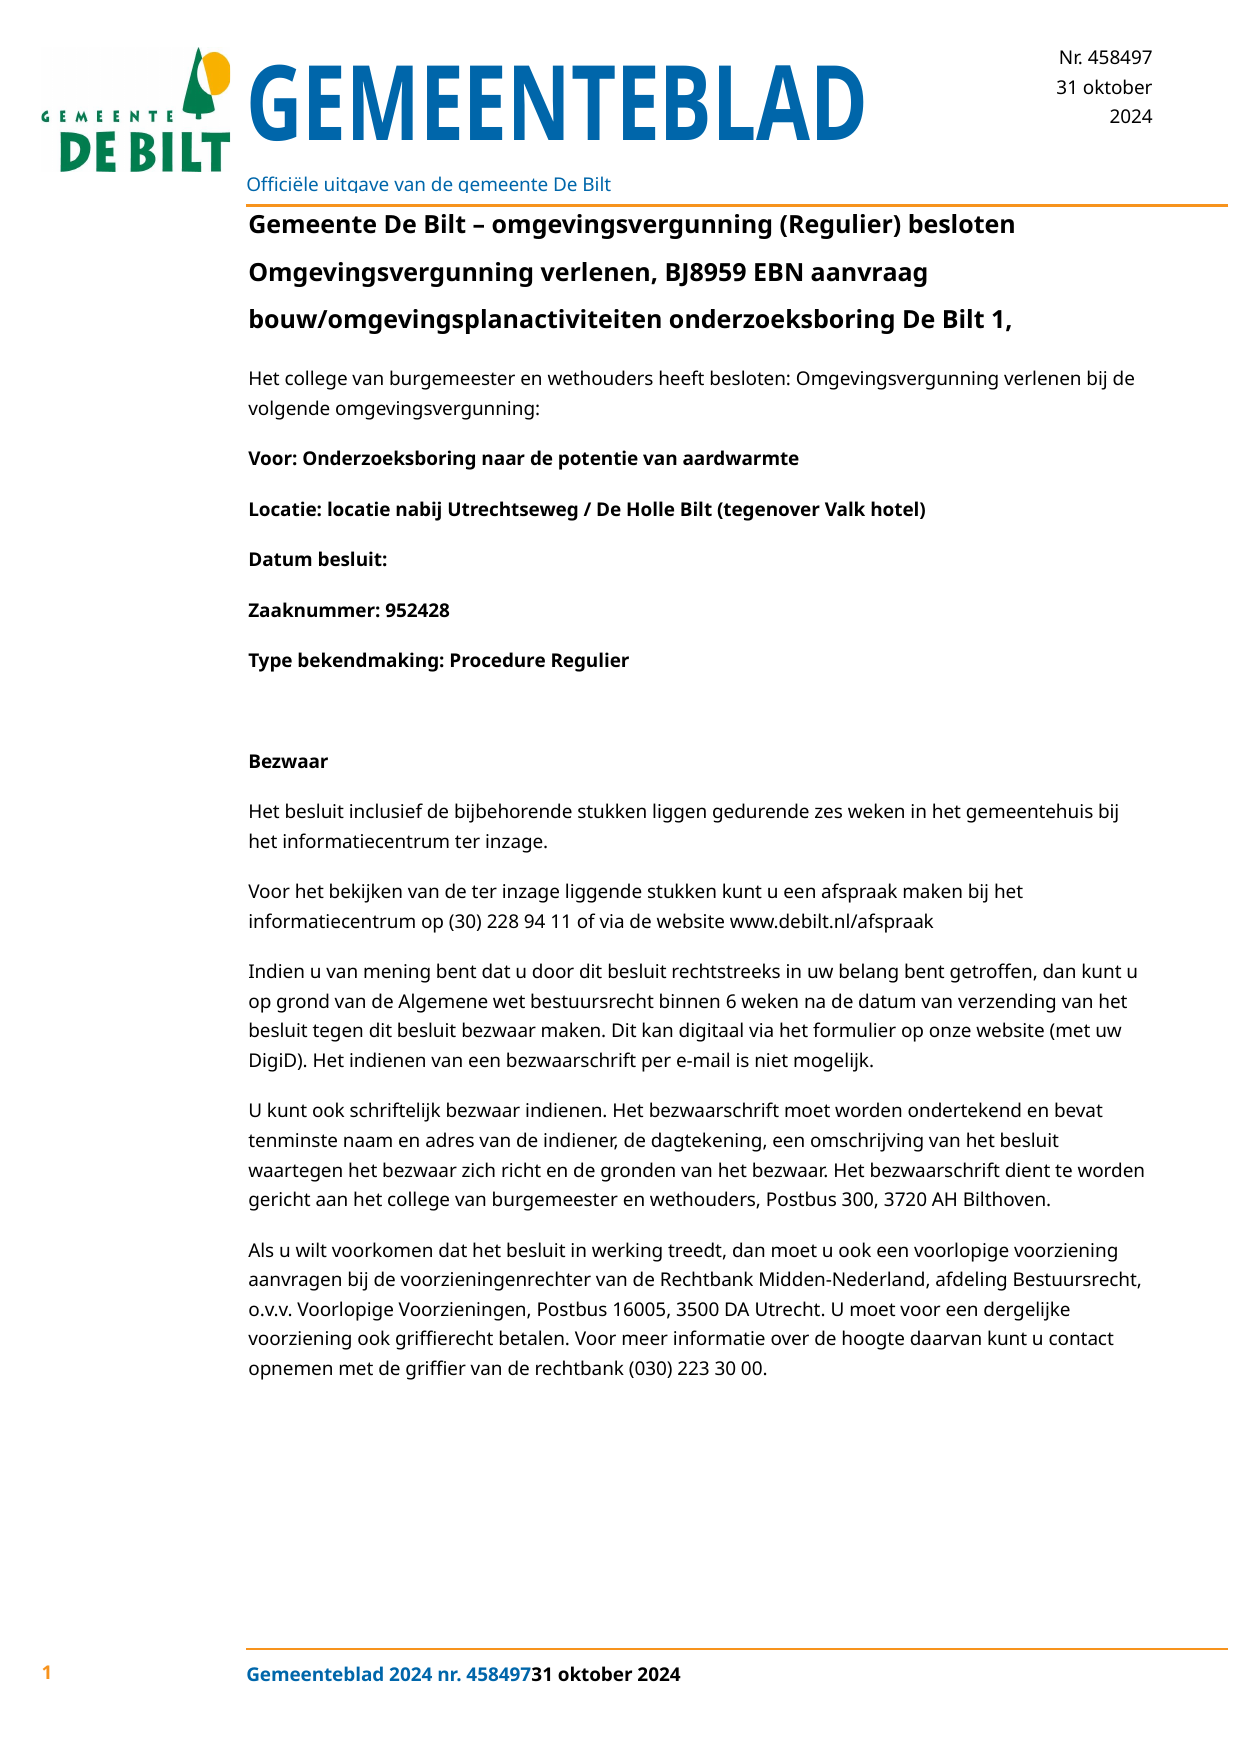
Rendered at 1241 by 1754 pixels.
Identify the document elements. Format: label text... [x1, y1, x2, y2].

text Het besluit inclusief de bijbehorende stukken liggen gedurende zes weken in het gemeentehuis bij het informatiecentrum ter inzage. [248, 798, 1152, 854]
text Zaaknummer: 952428 [248, 597, 1152, 622]
text Bezwaar [248, 748, 1152, 774]
text Type bekendmaking: Procedure Regulier [248, 647, 1152, 673]
text Datum besluit: [248, 546, 1152, 572]
picture [41, 47, 231, 172]
text Indien u van mening bent dat u door dit besluit rechtstreeks in uw belang bent getroffen, dan kunt u op grond van de Algemene wet bestuursrecht binnen 6 weken na de datum van verzending van het besluit tegen dit besluit bezwaar maken. Dit kan digitaal via het formulier op onze website (met uw DigiD). Het indienen van een bezwaarschrift per e-mail is niet mogelijk. [248, 958, 1152, 1073]
text Het college van burgemeester en wethouders heeft besloten: Omgevingsvergunning verlenen bij de volgende omgevingsvergunning: [248, 366, 1152, 421]
text Voor: Onderzoeksboring naar de potentie van aardwarmte [248, 446, 1152, 471]
text Als u wilt voorkomen dat het besluit in werking treedt, dan moet u ook een voorlopige voorziening aanvragen bij de voorzieningenrechter van de Rechtbank Midden-Nederland, afdeling Bestuursrecht, o.v.v. Voorlopige Voorzieningen, Postbus 16005, 3500 DA Utrecht. U moet voor een dergelijke voorziening ook griffierecht betalen. Voor meer informatie over de hoogte daarvan kunt u contact opnemen met de griffier van de rechtbank (030) 223 30 00. [248, 1237, 1152, 1381]
text U kunt ook schriftelijk bezwaar indienen. Het bezwaarschrift moet worden ondertekend en bevat tenminste naam en adres van de indiener, de dagtekening, een omschrijving van het besluit waartegen het bezwaar zich richt en de gronden van het bezwaar. Het bezwaarschrift dient te worden gericht aan het college van burgemeester en wethouders, Postbus 300, 3720 AH Bilthoven. [248, 1098, 1152, 1212]
text Gemeente De Bilt – omgevingsvergunning (Regulier) besloten Omgevingsvergunning verlenen, BJ8959 EBN aanvraag bouw/omgevingsplanactiviteiten onderzoeksboring De Bilt 1, [248, 207, 1152, 336]
text Locatie: locatie nabij Utrechtseweg / De Holle Bilt (tegenover Valk hotel) [248, 496, 1152, 522]
text Voor het bekijken van de ter inzage liggende stukken kunt u een afspraak maken bij het informatiecentrum op (30) 228 94 11 of via de website www.debilt.nl/afspraak [248, 878, 1152, 934]
